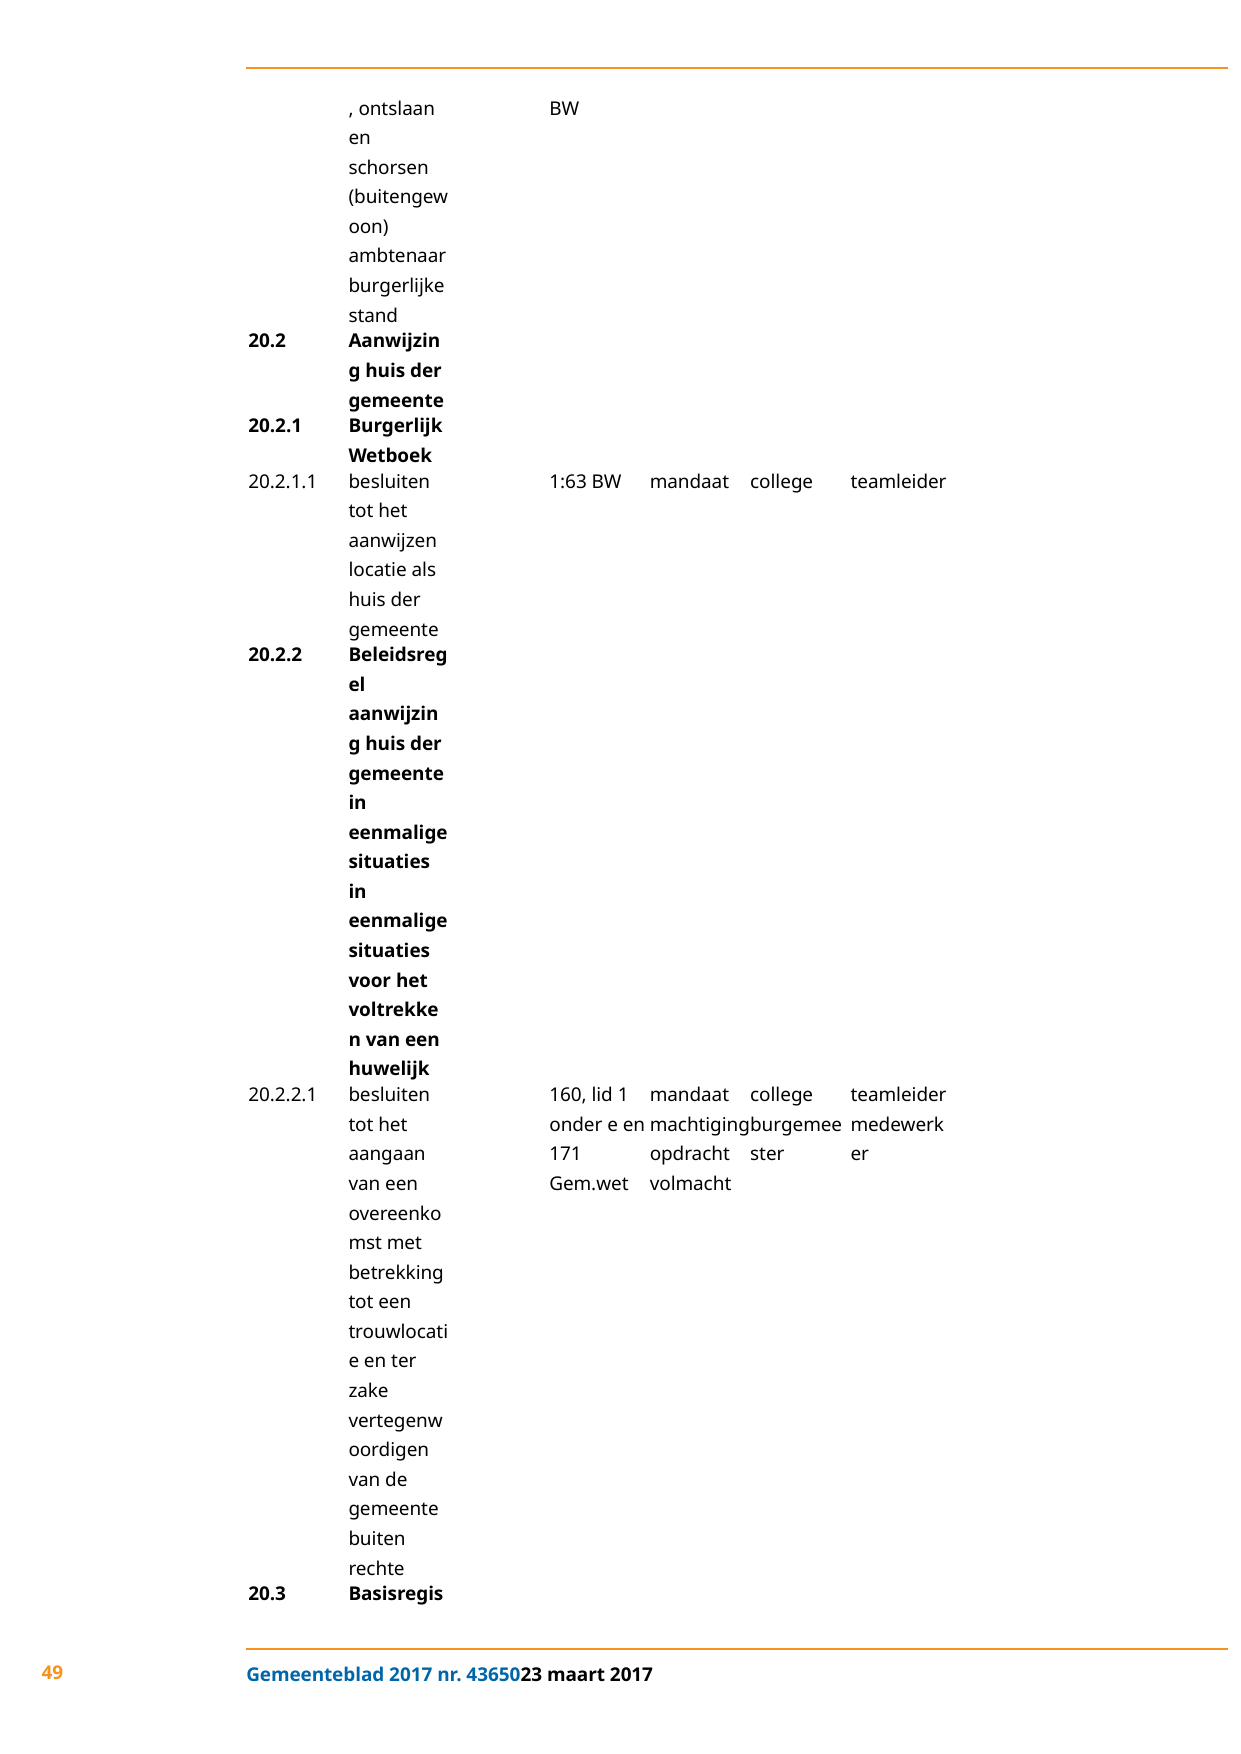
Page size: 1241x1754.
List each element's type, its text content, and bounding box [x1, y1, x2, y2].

table_cell [951, 95, 1051, 328]
table_cell Aanwijzing huis der gemeente [348, 328, 449, 412]
table_cell mandaat machtiging opdracht volmacht [650, 1081, 750, 1580]
table_cell teamleider medewerker [850, 1081, 951, 1580]
table_cell teamleider [850, 468, 951, 641]
picture [41, 47, 231, 172]
table_cell college [750, 468, 850, 641]
table_cell 20.2.1.1 [248, 468, 348, 641]
table_cell [951, 468, 1051, 641]
table_cell [449, 95, 549, 328]
table_cell 20.2.2.1 [248, 1081, 348, 1580]
table_cell besluiten tot het aanwijzen locatie als huis der gemeente [348, 468, 449, 641]
table_cell besluiten tot het aangaan van een overeenkomst met betrekking tot een trouwlocatie en ter zake vertegenwoordigen van de gemeente buiten rechte [348, 1081, 449, 1580]
table_cell [449, 468, 549, 641]
table_cell [449, 1081, 549, 1580]
table_cell Basisregis [348, 1580, 449, 1606]
table_cell 160, lid 1 onder e en 171 Gem.wet [549, 1081, 649, 1580]
table_cell [248, 95, 348, 328]
table_cell 1:63 BW [549, 468, 649, 641]
table_cell Burgerlijk Wetboek [348, 413, 449, 468]
table_cell [650, 95, 750, 328]
table_cell mandaat [650, 468, 750, 641]
table_cell 20.2.1 [248, 413, 348, 468]
table_cell [850, 95, 951, 328]
table_cell 20.2.2 [248, 641, 348, 1081]
table_cell Beleidsregel aanwijzing huis der gemeente in eenmalige situaties in eenmalige situaties voor het voltrekken van een huwelijk [348, 641, 449, 1081]
table_cell [750, 95, 850, 328]
table_cell , ontslaan en schorsen (buitengewoon) ambtenaar burgerlijke stand [348, 95, 449, 328]
table_cell BW [549, 95, 649, 328]
table_cell 20.3 [248, 1580, 348, 1606]
table_cell 20.2 [248, 328, 348, 412]
table_cell college burgemeester [750, 1081, 850, 1580]
table_cell [951, 1081, 1051, 1580]
